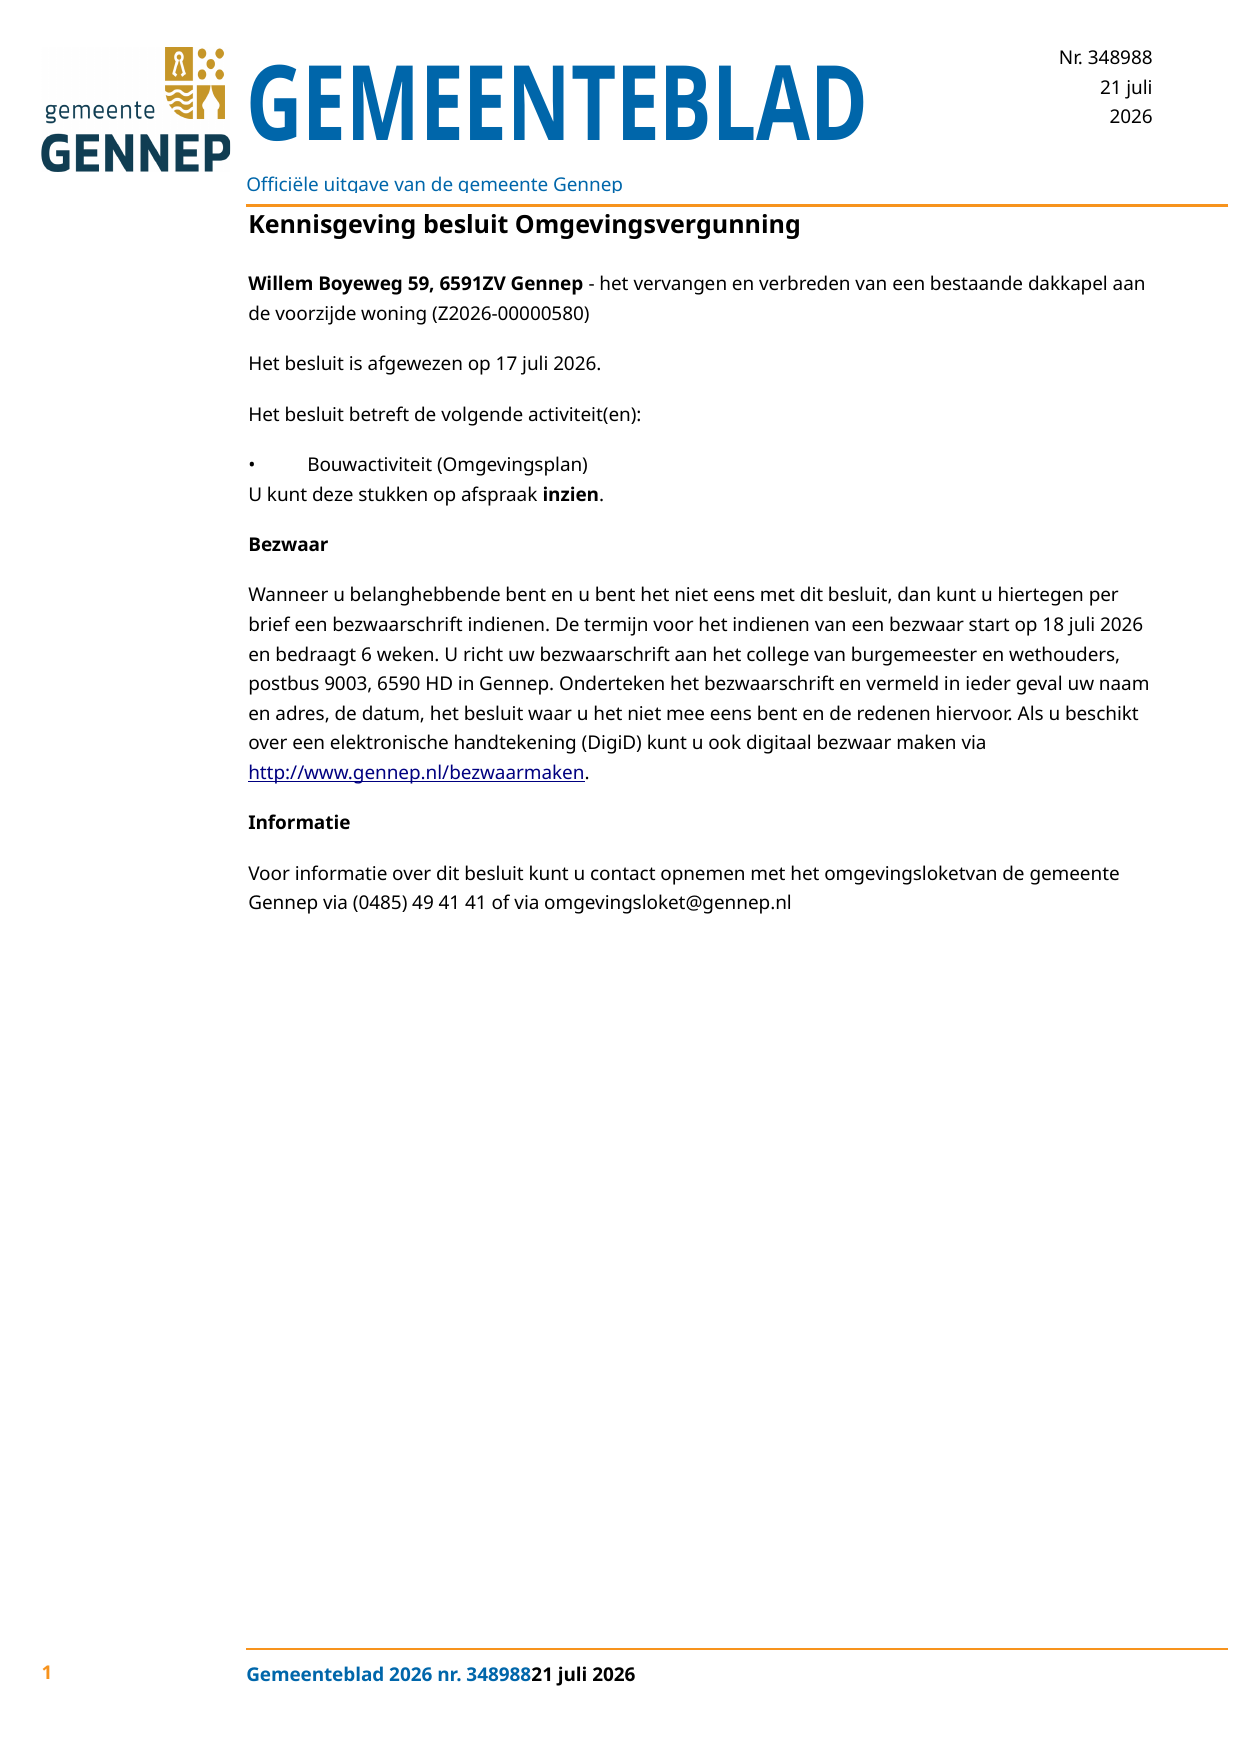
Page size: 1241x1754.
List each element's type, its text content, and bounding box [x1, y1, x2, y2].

text Willem Boyeweg 59, 6591ZV Gennep - het vervangen en verbreden van een bestaande dakkapel aan de voorzijde woning (Z2026-00000580) [248, 270, 1152, 326]
text Kennisgeving besluit Omgevingsvergunning [248, 207, 1152, 241]
text Het besluit is afgewezen op 17 juli 2026. [248, 350, 1152, 376]
text Informatie [248, 809, 1152, 835]
text U kunt deze stukken op afspraak inzien. [248, 481, 1152, 506]
text Het besluit betreft de volgende activiteit(en): [248, 401, 1152, 426]
text Voor informatie over dit besluit kunt u contact opnemen met het omgevingsloketvan de gemeente Gennep via (0485) 49 41 41 of via omgevingsloket@gennep.nl [248, 860, 1152, 915]
text Bezwaar [248, 531, 1152, 557]
picture [41, 47, 231, 172]
text Wanneer u belanghebbende bent en u bent het niet eens met dit besluit, dan kunt u hiertegen per brief een bezwaarschrift indienen. De termijn voor het indienen van een bezwaar start op 18 juli 2026 en bedraagt 6 weken. U richt uw bezwaarschrift aan het college van burgemeester en wethouders, postbus 9003, 6590 HD in Gennep. Onderteken het bezwaarschrift en vermeld in ieder geval uw naam en adres, de datum, het besluit waar u het niet mee eens bent en de redenen hiervoor. Als u beschikt over een elektronische handtekening (DigiD) kunt u ook digitaal bezwaar maken via http://www.gennep.nl/bezwaarmaken. [248, 582, 1152, 785]
list Bouwactiviteit (Omgevingsplan) [248, 451, 1152, 477]
